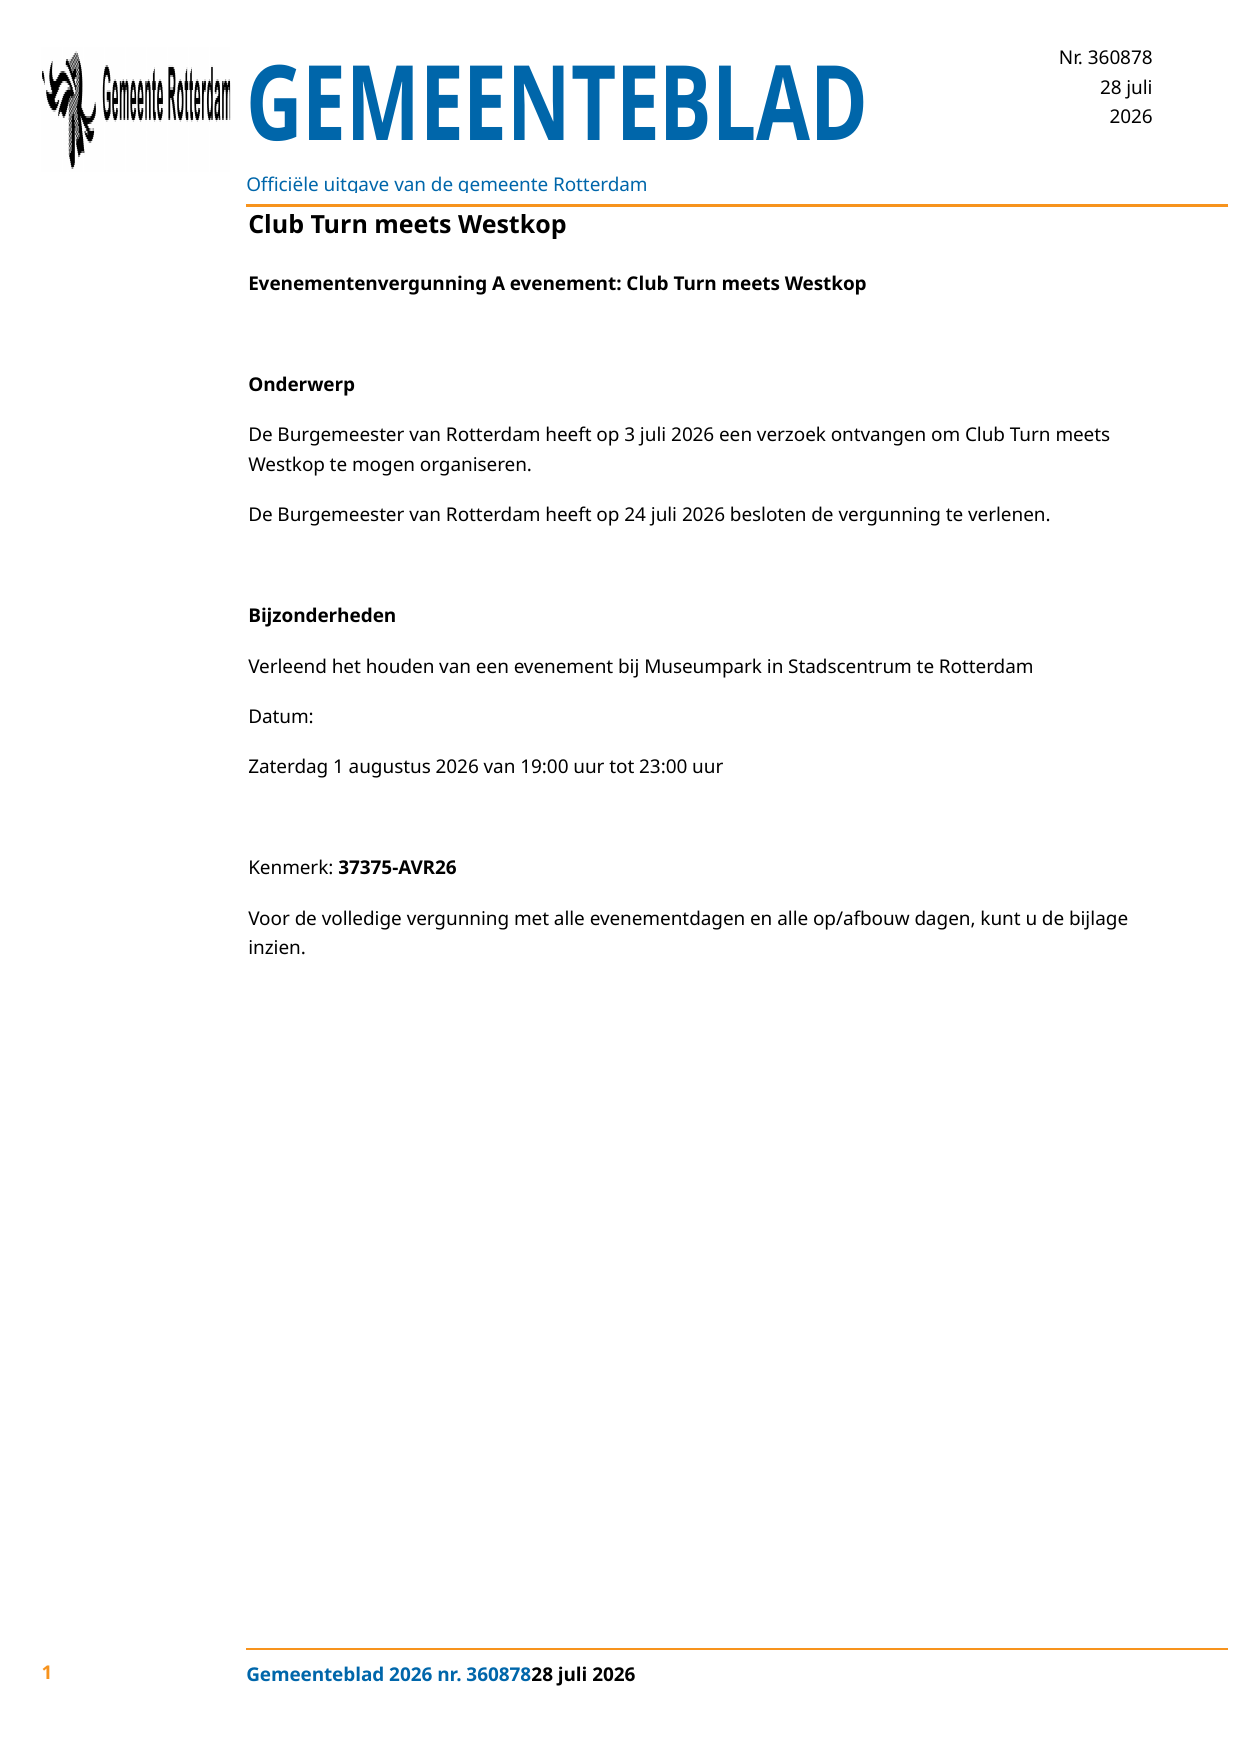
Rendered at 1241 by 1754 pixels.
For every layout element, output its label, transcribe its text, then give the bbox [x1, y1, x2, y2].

text Club Turn meets Westkop [248, 207, 1152, 241]
text Evenementenvergunning A evenement: Club Turn meets Westkop [248, 270, 1152, 296]
text De Burgemeester van Rotterdam heeft op 24 juli 2026 besloten de vergunning te verlenen. [248, 502, 1152, 527]
picture [41, 47, 231, 172]
text De Burgemeester van Rotterdam heeft op 3 juli 2026 een verzoek ontvangen om Club Turn meets Westkop te mogen organiseren. [248, 422, 1152, 477]
text Onderwerp [248, 371, 1152, 397]
text Datum: [248, 703, 1152, 729]
text Zaterdag 1 augustus 2026 van 19:00 uur tot 23:00 uur [248, 754, 1152, 779]
text Verleend het houden van een evenement bij Museumpark in Stadscentrum te Rotterdam [248, 653, 1152, 678]
text Voor de volledige vergunning met alle evenementdagen en alle op/afbouw dagen, kunt u de bijlage inzien. [248, 905, 1152, 960]
text Bijzonderheden [248, 602, 1152, 628]
text Kenmerk: 37375-AVR26 [248, 854, 1152, 880]
